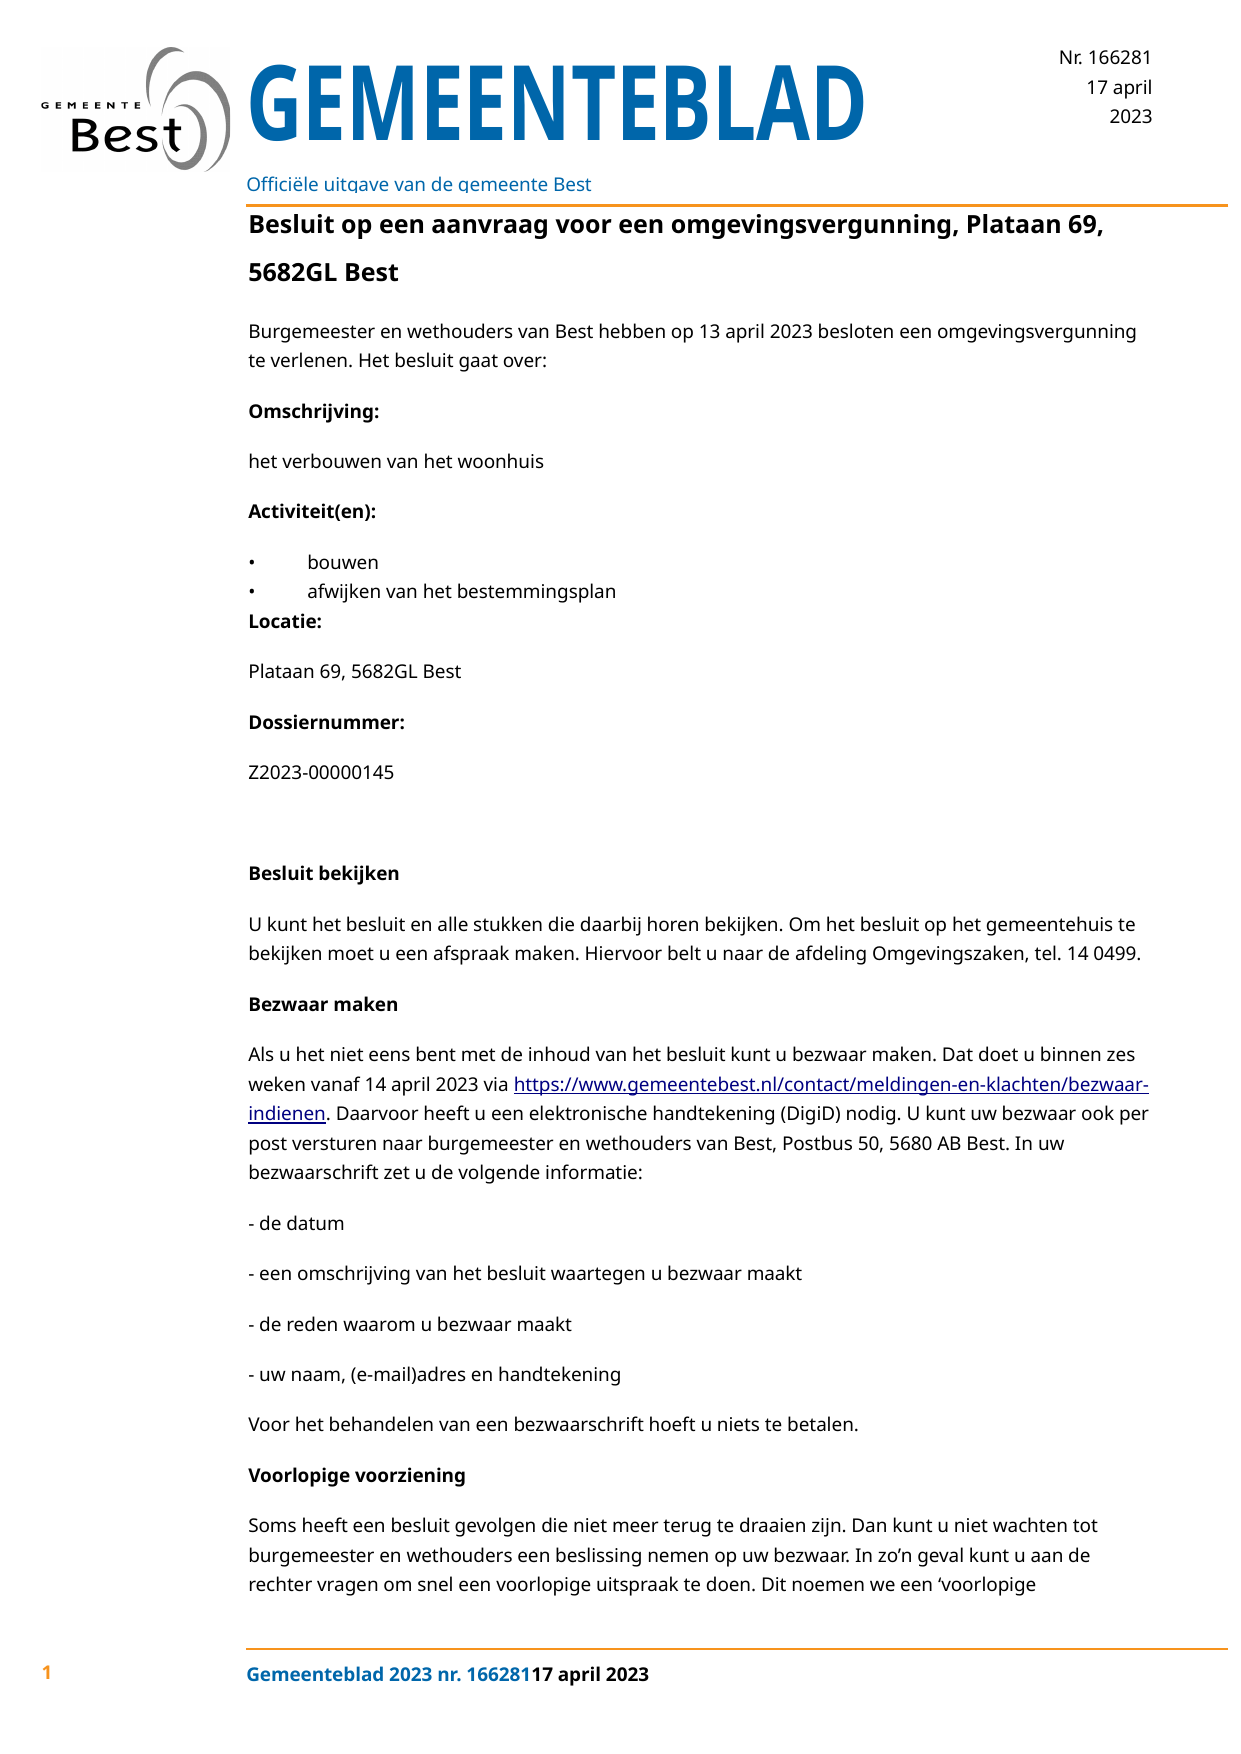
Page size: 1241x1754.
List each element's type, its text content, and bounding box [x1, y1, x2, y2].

text Activiteit(en): [248, 499, 1152, 524]
text Als u het niet eens bent met de inhoud van het besluit kunt u bezwaar maken. Dat doet u binnen zes weken vanaf 14 april 2023 via https://www.gemeentebest.nl/contact/meldingen-en-klachten/bezwaar-indienen. Daarvoor heeft u een elektronische handtekening (DigiD) nodig. U kunt uw bezwaar ook per post versturen naar burgemeester en wethouders van Best, Postbus 50, 5680 AB Best. In uw bezwaarschrift zet u de volgende informatie: [248, 1041, 1152, 1185]
text Plataan 69, 5682GL Best [248, 659, 1152, 684]
text Bezwaar maken [248, 991, 1152, 1017]
text Besluit op een aanvraag voor een omgevingsvergunning, Plataan 69, 5682GL Best [248, 207, 1152, 288]
text Burgemeester en wethouders van Best hebben op 13 april 2023 besloten een omgevingsvergunning te verlenen. Het besluit gaat over: [248, 318, 1152, 373]
text U kunt het besluit en alle stukken die daarbij horen bekijken. Om het besluit op het gemeentehuis te bekijken moet u een afspraak maken. Hiervoor belt u naar de afdeling Omgevingszaken, tel. 14 0499. [248, 911, 1152, 966]
text het verbouwen van het woonhuis [248, 448, 1152, 474]
text Dossiernummer: [248, 709, 1152, 735]
text Z2023-00000145 [248, 759, 1152, 785]
text Voorlopige voorziening [248, 1462, 1152, 1488]
list afwijken van het bestemmingsplan [248, 579, 1152, 604]
text Locatie: [248, 608, 1152, 634]
text Soms heeft een besluit gevolgen die niet meer terug te draaien zijn. Dan kunt u niet wachten tot burgemeester en wethouders een beslissing nemen op uw bezwaar. In zo’n geval kunt u aan de rechter vragen om snel een voorlopige uitspraak te doen. Dit noemen we een ‘voorlopige [248, 1512, 1152, 1597]
text - de datum [248, 1210, 1152, 1236]
text - de reden waarom u bezwaar maakt [248, 1311, 1152, 1337]
text - uw naam, (e-mail)adres en handtekening [248, 1361, 1152, 1387]
text Omschrijving: [248, 398, 1152, 424]
picture [41, 47, 231, 172]
text - een omschrijving van het besluit waartegen u bezwaar maakt [248, 1260, 1152, 1286]
text Besluit bekijken [248, 860, 1152, 886]
text Voor het behandelen van een bezwaarschrift hoeft u niets te betalen. [248, 1412, 1152, 1437]
list bouwen [248, 549, 1152, 575]
